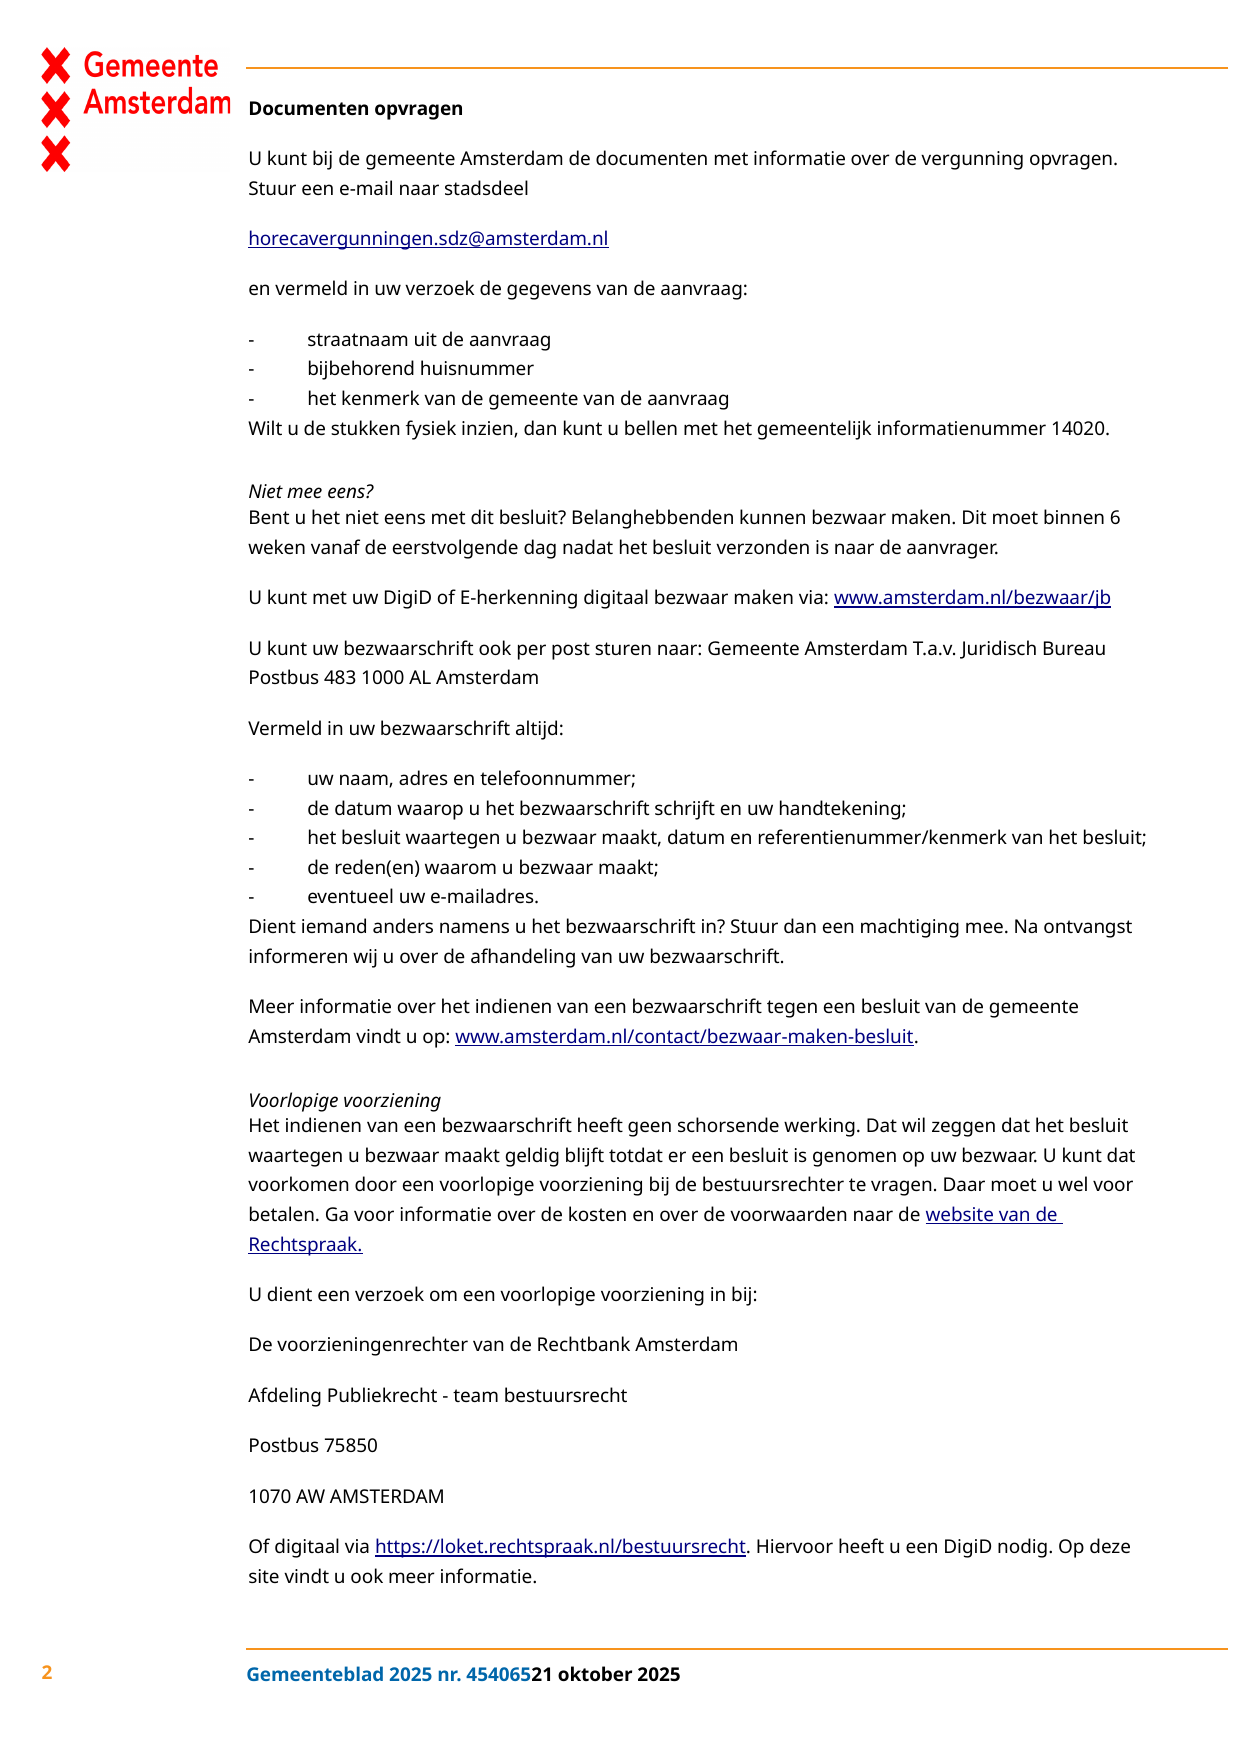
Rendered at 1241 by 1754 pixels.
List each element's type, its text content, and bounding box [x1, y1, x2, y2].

list eventueel uw e-mailadres. [248, 884, 1152, 909]
list het kenmerk van de gemeente van de aanvraag [248, 385, 1152, 411]
text Vermeld in uw bezwaarschrift altijd: [248, 715, 1152, 741]
text De voorzieningenrechter van de Rechtbank Amsterdam [248, 1332, 1152, 1357]
list de datum waarop u het bezwaarschrift schrijft en uw handtekening; [248, 795, 1152, 821]
text Het indienen van een bezwaarschrift heeft geen schorsende werking. Dat wil zeggen dat het besluit waartegen u bezwaar maakt geldig blijft totdat er een besluit is genomen op uw bezwaar. U kunt dat voorkomen door een voorlopige voorziening bij de bestuursrechter te vragen. Daar moet u wel voor betalen. Ga voor informatie over de kosten en over de voorwaarden naar de website van de Rechtspraak. [248, 1112, 1152, 1257]
picture [41, 47, 231, 172]
text Postbus 75850 [248, 1432, 1152, 1458]
text Niet mee eens? [248, 479, 1152, 504]
text Bent u het niet eens met dit besluit? Belanghebbenden kunnen bezwaar maken. Dit moet binnen 6 weken vanaf de eerstvolgende dag nadat het besluit verzonden is naar de aanvrager. [248, 504, 1152, 560]
text Afdeling Publiekrecht - team bestuursrecht [248, 1382, 1152, 1408]
text U kunt uw bezwaarschrift ook per post sturen naar: Gemeente Amsterdam T.a.v. Juridisch Bureau Postbus 483 1000 AL Amsterdam [248, 635, 1152, 690]
text en vermeld in uw verzoek de gegevens van de aanvraag: [248, 276, 1152, 301]
text 1070 AW AMSTERDAM [248, 1483, 1152, 1509]
text U kunt met uw DigiD of E-herkenning digitaal bezwaar maken via: www.amsterdam.nl/bezwaar/jb [248, 584, 1152, 610]
text Wilt u de stukken fysiek inzien, dan kunt u bellen met het gemeentelijk informatienummer 14020. [248, 415, 1152, 441]
text Of digitaal via https://loket.rechtspraak.nl/bestuursrecht. Hiervoor heeft u een DigiD nodig. Op deze site vindt u ook meer informatie. [248, 1533, 1152, 1589]
list bijbehorend huisnummer [248, 356, 1152, 381]
text U kunt bij de gemeente Amsterdam de documenten met informatie over de vergunning opvragen. Stuur een e-mail naar stadsdeel [248, 145, 1152, 201]
text Meer informatie over het indienen van een bezwaarschrift tegen een besluit van de gemeente Amsterdam vindt u op: www.amsterdam.nl/contact/bezwaar-maken-besluit. [248, 993, 1152, 1048]
text U dient een verzoek om een voorlopige voorziening in bij: [248, 1281, 1152, 1307]
list uw naam, adres en telefoonnummer; [248, 765, 1152, 791]
text Voorlopige voorziening [248, 1087, 1152, 1112]
text Dient iemand anders namens u het bezwaarschrift in? Stuur dan een machtiging mee. Na ontvangst informeren wij u over de afhandeling van uw bezwaarschrift. [248, 913, 1152, 968]
list het besluit waartegen u bezwaar maakt, datum en referentienummer/kenmerk van het besluit; [248, 824, 1152, 850]
list de reden(en) waarom u bezwaar maakt; [248, 854, 1152, 880]
list straatnaam uit de aanvraag [248, 326, 1152, 352]
text horecavergunningen.sdz@amsterdam.nl [248, 225, 1152, 251]
text Documenten opvragen [248, 95, 1152, 121]
